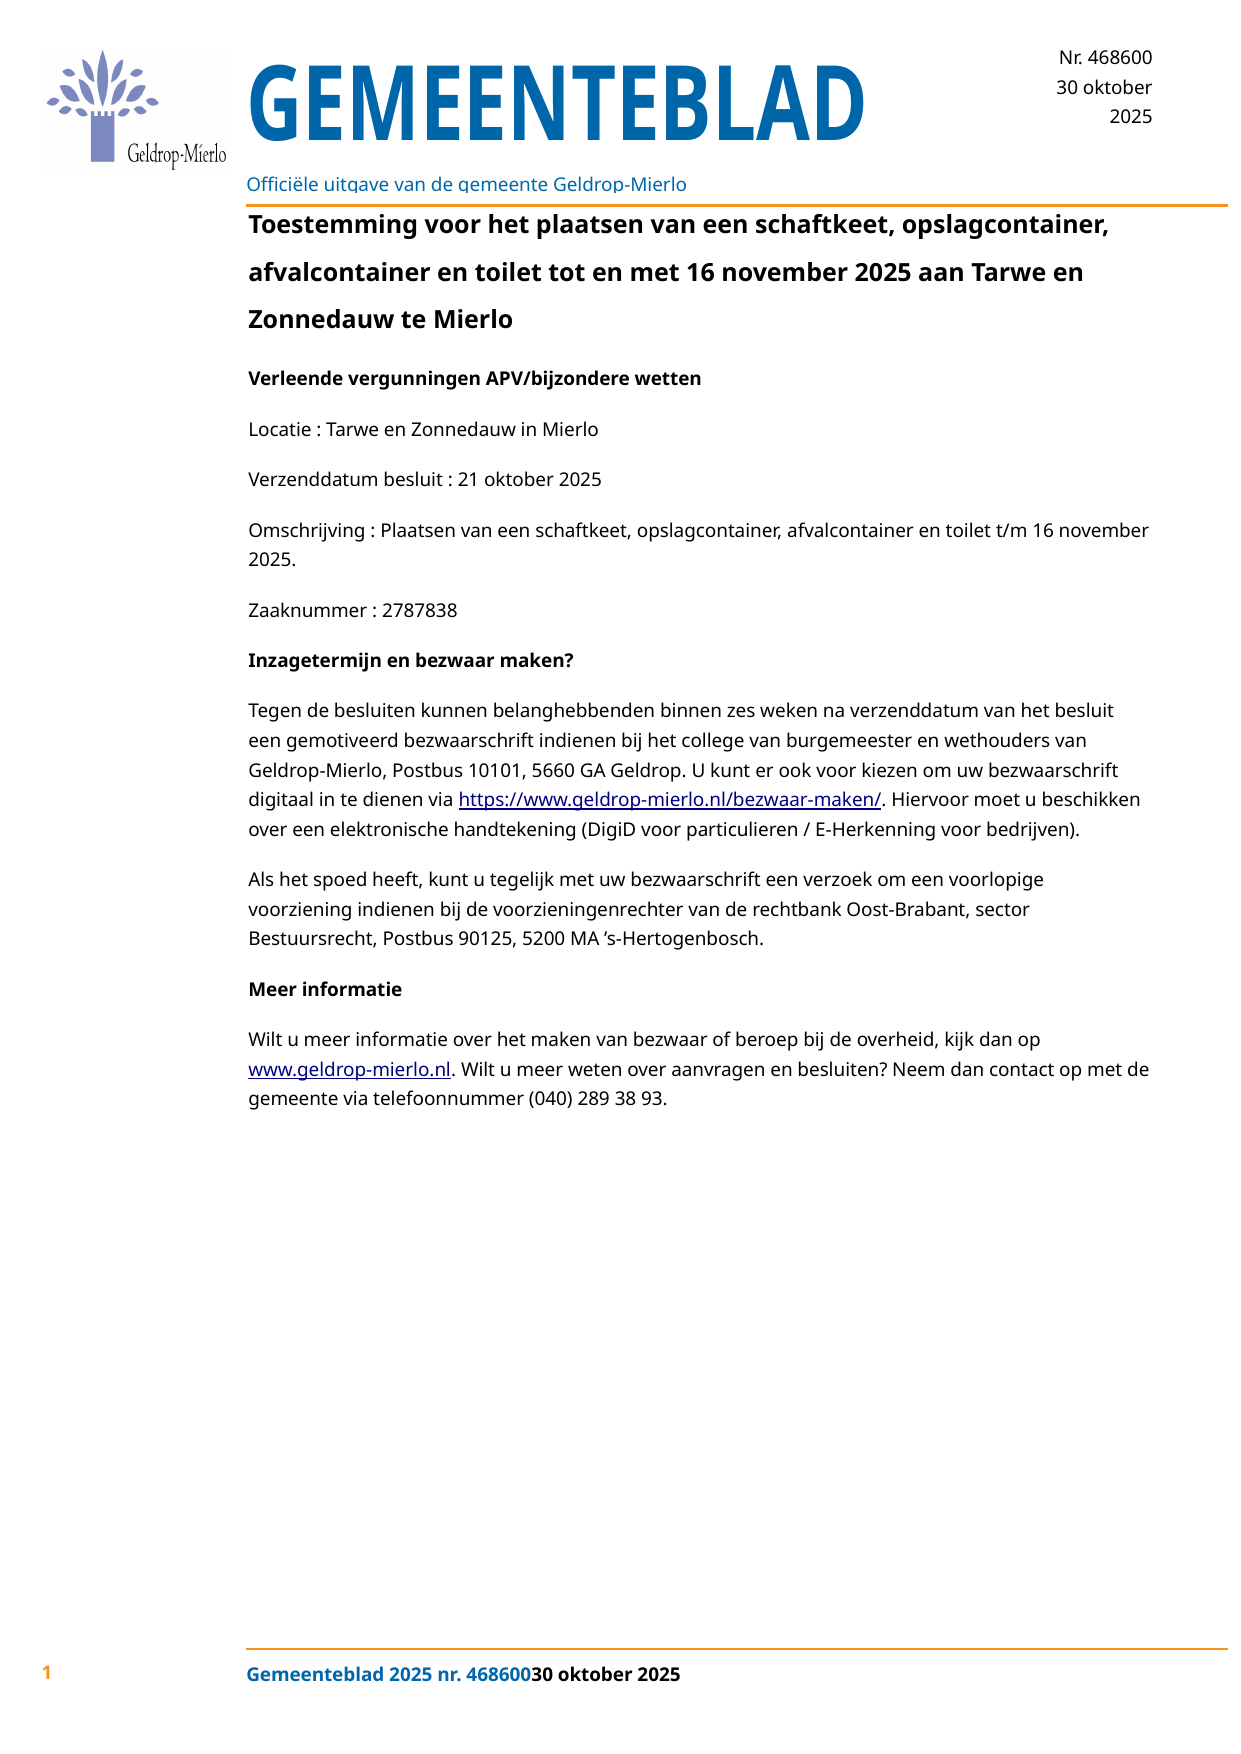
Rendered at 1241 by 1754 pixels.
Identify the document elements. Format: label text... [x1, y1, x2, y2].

text Locatie : Tarwe en Zonnedauw in Mierlo [248, 416, 1152, 442]
text Inzagetermijn en bezwaar maken? [248, 647, 1152, 673]
text Toestemming voor het plaatsen van een schaftkeet, opslagcontainer, afvalcontainer en toilet tot en met 16 november 2025 aan Tarwe en Zonnedauw te Mierlo [248, 207, 1152, 336]
text Tegen de besluiten kunnen belanghebbenden binnen zes weken na verzenddatum van het besluit een gemotiveerd bezwaarschrift indienen bij het college van burgemeester en wethouders van Geldrop-Mierlo, Postbus 10101, 5660 GA Geldrop. U kunt er ook voor kiezen om uw bezwaarschrift digitaal in te dienen via https://www.geldrop-mierlo.nl/bezwaar-maken/. Hiervoor moet u beschikken over een elektronische handtekening (DigiD voor particulieren / E-Herkenning voor bedrijven). [248, 698, 1152, 842]
text Als het spoed heeft, kunt u tegelijk met uw bezwaarschrift een verzoek om een voorlopige voorziening indienen bij de voorzieningenrechter van de rechtbank Oost-Brabant, sector Bestuursrecht, Postbus 90125, 5200 MA ’s-Hertogenbosch. [248, 866, 1152, 951]
text Zaaknummer : 2787838 [248, 597, 1152, 622]
text Meer informatie [248, 976, 1152, 1002]
text Omschrijving : Plaatsen van een schaftkeet, opslagcontainer, afvalcontainer en toilet t/m 16 november 2025. [248, 517, 1152, 572]
text Verleende vergunningen APV/bijzondere wetten [248, 366, 1152, 391]
text Wilt u meer informatie over het maken van bezwaar of beroep bij de overheid, kijk dan op www.geldrop-mierlo.nl. Wilt u meer weten over aanvragen en besluiten? Neem dan contact op met de gemeente via telefoonnummer (040) 289 38 93. [248, 1026, 1152, 1111]
picture [41, 47, 231, 172]
text Verzenddatum besluit : 21 oktober 2025 [248, 466, 1152, 492]
